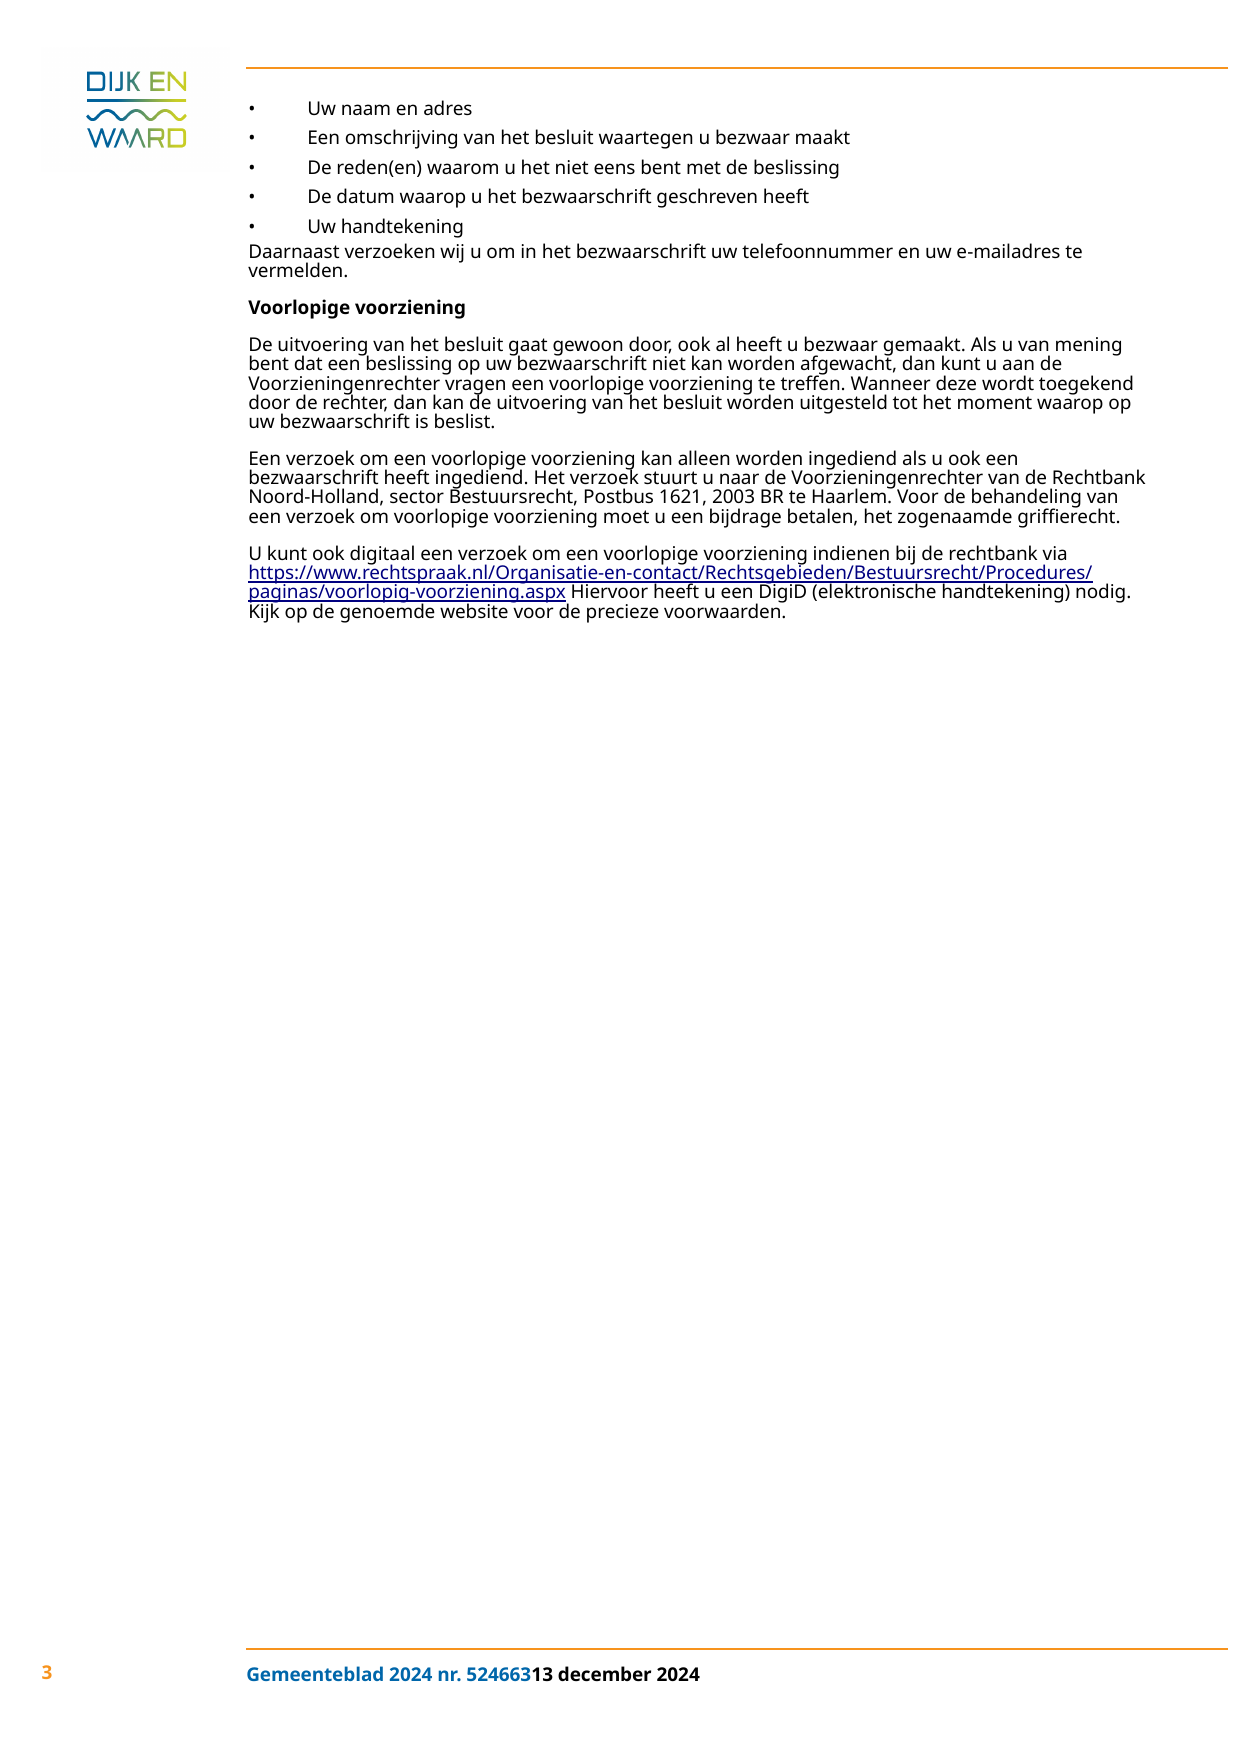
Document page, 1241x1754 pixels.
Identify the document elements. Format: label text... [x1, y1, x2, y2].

list Een omschrijving van het besluit waartegen u bezwaar maakt [248, 124, 1152, 150]
list De reden(en) waarom u het niet eens bent met de beslissing [248, 154, 1152, 180]
text U kunt ook digitaal een verzoek om een voorlopige voorziening indienen bij de rechtbank via https://www.rechtspraak.nl/Organisatie-en-contact/Rechtsgebieden/Bestuursrecht/Procedures/paginas/voorlopig-voorziening.aspx Hiervoor heeft u een DigiD (elektronische handtekening) nodig. Kijk op de genoemde website voor de precieze voorwaarden. [248, 545, 1152, 622]
text Daarnaast verzoeken wij u om in het bezwaarschrift uw telefoonnummer en uw e-mailadres te vermelden. [248, 243, 1152, 281]
text Een verzoek om een voorlopige voorziening kan alleen worden ingediend als u ook een bezwaarschrift heeft ingediend. Het verzoek stuurt u naar de Voorzieningenrechter van de Rechtbank Noord-Holland, sector Bestuursrecht, Postbus 1621, 2003 BR te Haarlem. Voor de behandeling van een verzoek om voorlopige voorziening moet u een bijdrage betalen, het zogenaamde griffierecht. [248, 450, 1152, 527]
text De uitvoering van het besluit gaat gewoon door, ook al heeft u bezwaar gemaakt. Als u van mening bent dat een beslissing op uw bezwaarschrift niet kan worden afgewacht, dan kunt u aan de Voorzieningenrechter vragen een voorlopige voorziening te treffen. Wanneer deze wordt toegekend door de rechter, dan kan de uitvoering van het besluit worden uitgesteld tot het moment waarop op uw bezwaarschrift is beslist. [248, 336, 1152, 432]
text Voorlopige voorziening [248, 299, 1152, 318]
picture [41, 47, 231, 172]
list Uw handtekening [248, 213, 1152, 239]
list Uw naam en adres [248, 95, 1152, 121]
list De datum waarop u het bezwaarschrift geschreven heeft [248, 183, 1152, 209]
